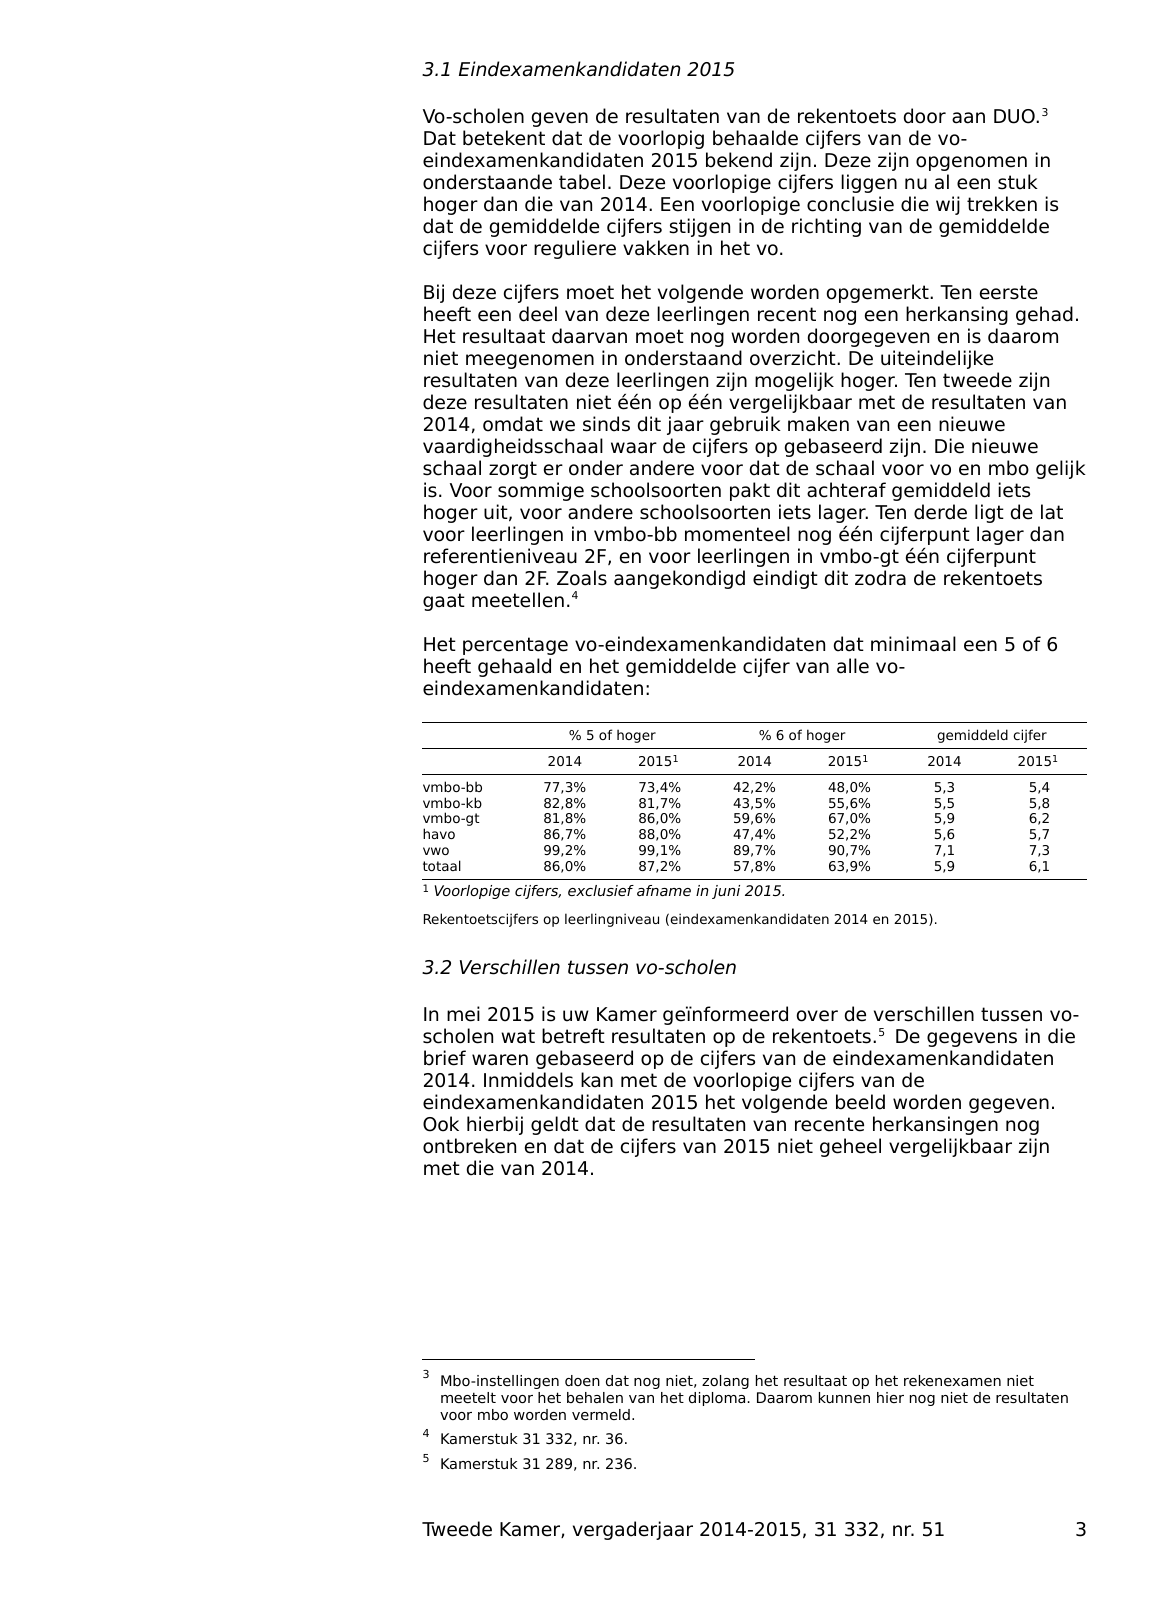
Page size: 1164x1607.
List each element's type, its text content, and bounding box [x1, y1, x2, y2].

table_cell 57,8% [707, 859, 802, 879]
table_cell [422, 749, 517, 774]
table_cell vmbo-bb [422, 775, 517, 796]
table_cell 63,9% [802, 859, 897, 879]
table_cell totaal [422, 859, 517, 879]
table_header [422, 723, 517, 748]
table_cell 89,7% [707, 843, 802, 858]
table_cell 99,2% [517, 843, 612, 858]
table_cell 48,0% [802, 775, 897, 796]
subtitle 3.2 Verschillen tussen vo-scholen [422, 957, 1087, 979]
text Bij deze cijfers moet het volgende worden opgemerkt. Ten eerste heeft een deel van deze leerlingen recent nog een herkansing gehad. Het resultaat daarvan moet nog worden doorgegeven en is daarom niet meegenomen in onderstaand overzicht. De uiteindelijke resultaten van deze leerlingen zijn mogelijk hoger. Ten tweede zijn deze resultaten niet één op één vergelijkbaar met de resultaten van 2014, omdat we sinds dit jaar gebruik maken van een nieuwe vaardigheidsschaal waar de cijfers op gebaseerd zijn. Die nieuwe schaal zorgt er onder andere voor dat de schaal voor vo en mbo gelijk is. Voor sommige schoolsoorten pakt dit achteraf gemiddeld iets hoger uit, voor andere schoolsoorten iets lager. Ten derde ligt de lat voor leerlingen in vmbo-bb momenteel nog één cijferpunt lager dan referentieniveau 2F, en voor leerlingen in vmbo-gt één cijferpunt hoger dan 2F. Zoals aangekondigd eindigt dit zodra de rekentoets gaat meetellen. [422, 282, 1087, 612]
text Kamerstuk 31 289, nr. 236. [422, 1452, 1087, 1474]
table_cell 42,2% [707, 775, 802, 796]
table_cell 1 Voorlopige cijfers, exclusief afname in juni 2015. Rekentoetscijfers op leerlingniveau (eindexamenkandidaten 2014 en 2015). [422, 880, 1087, 927]
table_cell 43,5% [707, 796, 802, 811]
table_cell 86,7% [517, 827, 612, 843]
table_cell 73,4% [612, 775, 707, 796]
table_cell havo [422, 827, 517, 843]
table_cell 5,3 [897, 775, 992, 796]
text Het percentage vo-eindexamenkandidaten dat minimaal een 5 of 6 heeft gehaald en het gemiddelde cijfer van alle vo-eindexamenkandidaten: [422, 634, 1087, 700]
table_cell 2014 [517, 749, 612, 774]
table_cell 5,4 [992, 775, 1087, 796]
table_cell 5,9 [897, 811, 992, 827]
table_cell 5,8 [992, 796, 1087, 811]
table_header gemiddeld cijfer [897, 723, 1087, 748]
table_cell 20151 [992, 749, 1087, 774]
table_cell 87,2% [612, 859, 707, 879]
table_cell vwo [422, 843, 517, 858]
table_cell 86,0% [612, 811, 707, 827]
table_cell 99,1% [612, 843, 707, 858]
table_cell 47,4% [707, 827, 802, 843]
table_cell 2014 [897, 749, 992, 774]
table_cell 55,6% [802, 796, 897, 811]
table_header % 5 of hoger [517, 723, 707, 748]
table_cell 5,6 [897, 827, 992, 843]
table_cell 7,3 [992, 843, 1087, 858]
table_cell 20151 [612, 749, 707, 774]
table_cell 6,2 [992, 811, 1087, 827]
table_cell 6,1 [992, 859, 1087, 879]
subtitle 3.1 Eindexamenkandidaten 2015 [422, 59, 1087, 81]
table_cell 7,1 [897, 843, 992, 858]
table_cell 90,7% [802, 843, 897, 858]
table_cell 82,8% [517, 796, 612, 811]
table_cell 5,5 [897, 796, 992, 811]
table_cell 81,8% [517, 811, 612, 827]
text Mbo-instellingen doen dat nog niet, zolang het resultaat op het rekenexamen niet meetelt voor het behalen van het diploma. Daarom kunnen hier nog niet de resultaten voor mbo worden vermeld. [422, 1368, 1087, 1424]
table_cell 5,7 [992, 827, 1087, 843]
text In mei 2015 is uw Kamer geïnformeerd over de verschillen tussen vo-scholen wat betreft resultaten op de rekentoets. De gegevens in die brief waren gebaseerd op de cijfers van de eindexamenkandidaten 2014. Inmiddels kan met de voorlopige cijfers van de eindexamenkandidaten 2015 het volgende beeld worden gegeven. Ook hierbij geldt dat de resultaten van recente herkansingen nog ontbreken en dat de cijfers van 2015 niet geheel vergelijkbaar zijn met die van 2014. [422, 1004, 1087, 1180]
table_cell 77,3% [517, 775, 612, 796]
table_header % 6 of hoger [707, 723, 897, 748]
table_cell 86,0% [517, 859, 612, 879]
table_cell 52,2% [802, 827, 897, 843]
text Kamerstuk 31 332, nr. 36. [422, 1427, 1087, 1449]
table_cell 5,9 [897, 859, 992, 879]
text Vo-scholen geven de resultaten van de rekentoets door aan DUO. Dat betekent dat de voorlopig behaalde cijfers van de vo-eindexamenkandidaten 2015 bekend zijn. Deze zijn opgenomen in onderstaande tabel. Deze voorlopige cijfers liggen nu al een stuk hoger dan die van 2014. Een voorlopige conclusie die wij trekken is dat de gemiddelde cijfers stijgen in de richting van de gemiddelde cijfers voor reguliere vakken in het vo. [422, 106, 1087, 260]
table_cell 59,6% [707, 811, 802, 827]
table_cell 81,7% [612, 796, 707, 811]
table_cell 88,0% [612, 827, 707, 843]
table_cell 20151 [802, 749, 897, 774]
table_cell vmbo-gt [422, 811, 517, 827]
table_cell 2014 [707, 749, 802, 774]
table_cell vmbo-kb [422, 796, 517, 811]
table_cell 67,0% [802, 811, 897, 827]
